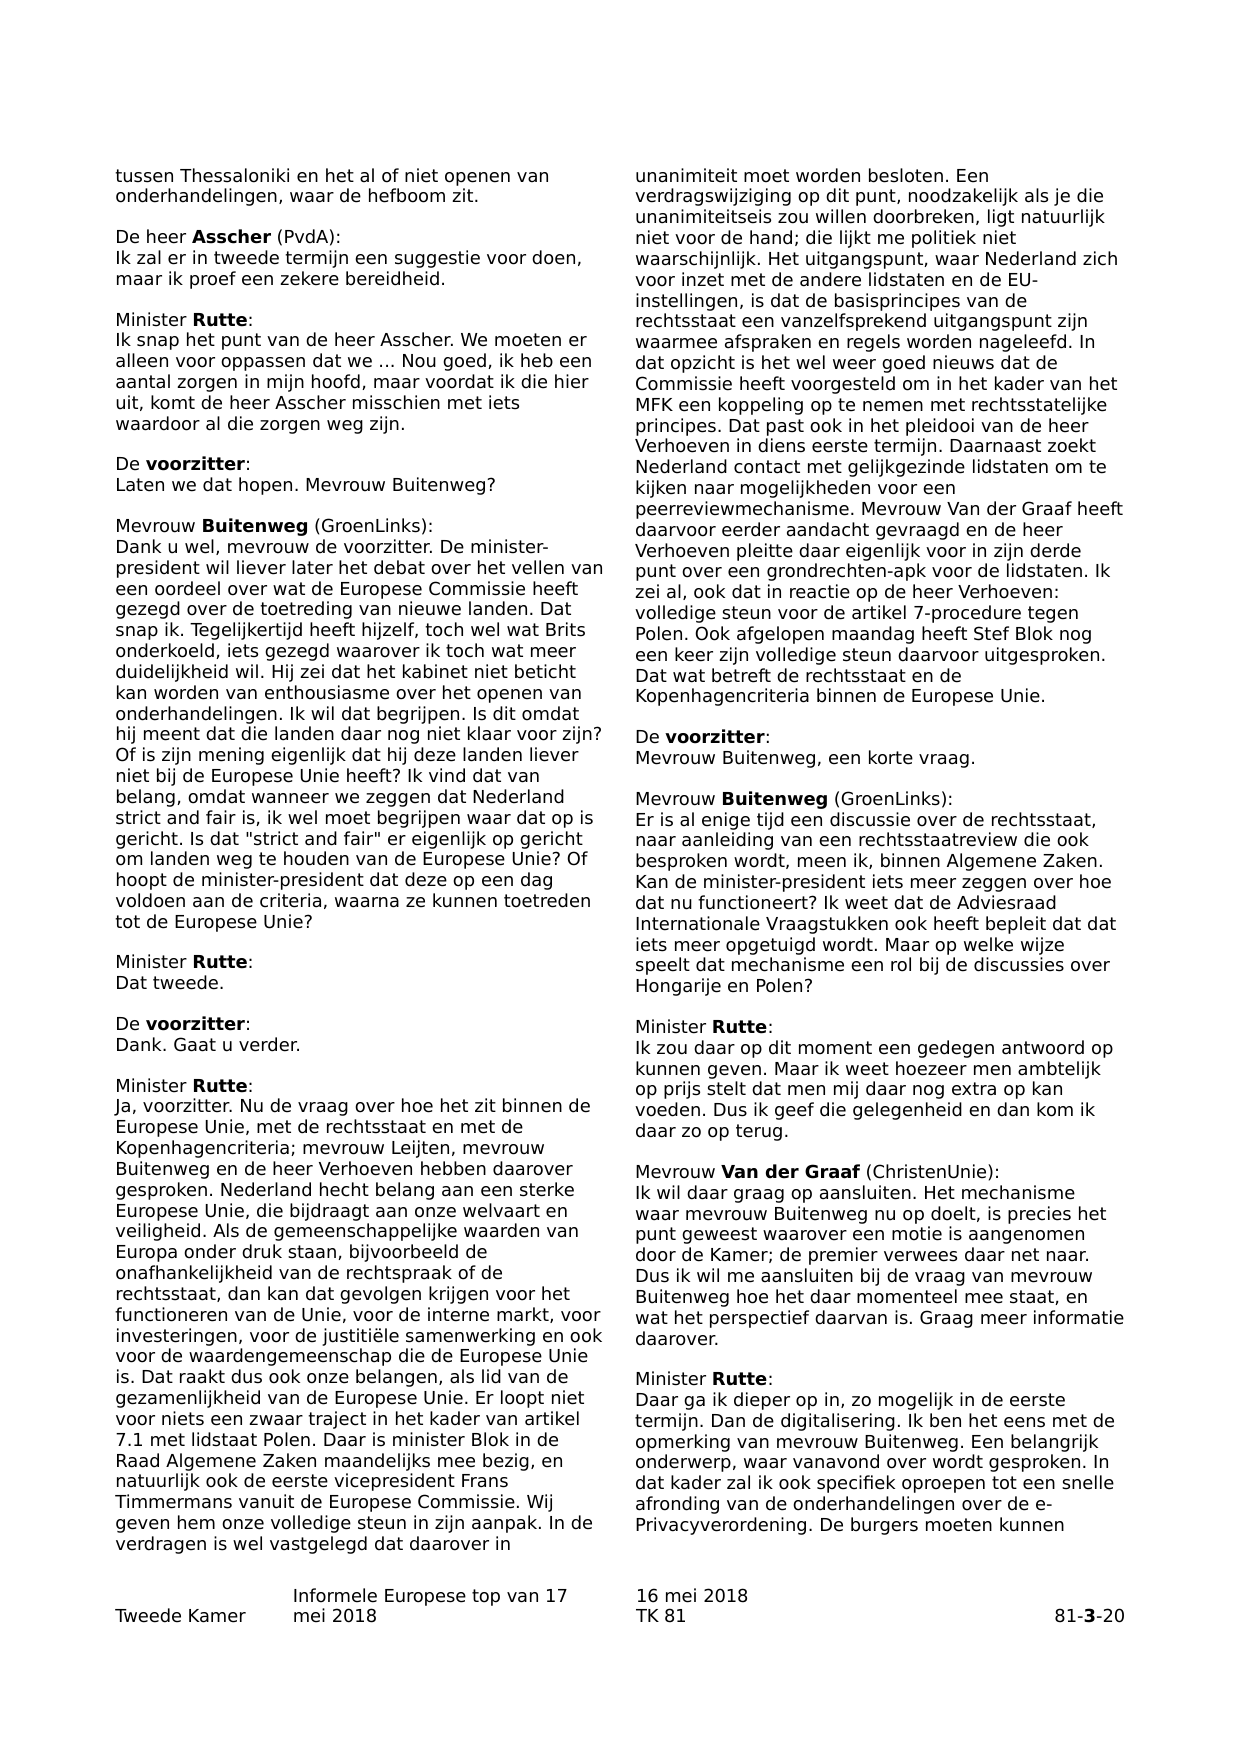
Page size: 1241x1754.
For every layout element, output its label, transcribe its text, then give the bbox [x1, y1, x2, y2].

text De heer Asscher (PvdA): [115, 227, 605, 248]
text Mevrouw Buitenweg (GroenLinks): [115, 516, 605, 537]
text unanimiteit moet worden besloten. Een verdragswijziging op dit punt, noodzakelijk als je die unanimiteitseis zou willen doorbreken, ligt natuurlijk niet voor de hand; die lijkt me politiek niet waarschijnlijk. Het uitgangspunt, waar Nederland zich voor inzet met de andere lidstaten en de EU-instellingen, is dat de basisprincipes van de rechtsstaat een vanzelfsprekend uitgangspunt zijn waarmee afspraken en regels worden nageleefd. In dat opzicht is het wel weer goed nieuws dat de Commissie heeft voorgesteld om in het kader van het MFK een koppeling op te nemen met rechtsstatelijke principes. Dat past ook in het pleidooi van de heer Verhoeven in diens eerste termijn. Daarnaast zoekt Nederland contact met gelijkgezinde lidstaten om te kijken naar mogelijkheden voor een peerreviewmechanisme. Mevrouw Van der Graaf heeft daarvoor eerder aandacht gevraagd en de heer Verhoeven pleitte daar eigenlijk voor in zijn derde punt over een grondrechten-apk voor de lidstaten. Ik zei al, ook dat in reactie op de heer Verhoeven: volledige steun voor de artikel 7-procedure tegen Polen. Ook afgelopen maandag heeft Stef Blok nog een keer zijn volledige steun daarvoor uitgesproken. Dat wat betreft de rechtsstaat en de Kopenhagencriteria binnen de Europese Unie. [635, 165, 1125, 707]
text Minister Rutte: [115, 952, 605, 973]
text Ik snap het punt van de heer Asscher. We moeten er alleen voor oppassen dat we ... Nou goed, ik heb een aantal zorgen in mijn hoofd, maar voordat ik die hier uit, komt de heer Asscher misschien met iets waardoor al die zorgen weg zijn. [115, 330, 605, 434]
text tussen Thessaloniki en het al of niet openen van onderhandelingen, waar de hefboom zit. [115, 165, 605, 207]
text Mevrouw Buitenweg, een korte vraag. [635, 748, 1125, 768]
text Ja, voorzitter. Nu de vraag over hoe het zit binnen de Europese Unie, met de rechtsstaat en met de Kopenhagencriteria; mevrouw Leijten, mevrouw Buitenweg en de heer Verhoeven hebben daarover gesproken. Nederland hecht belang aan een sterke Europese Unie, die bijdraagt aan onze welvaart en veiligheid. Als de gemeenschappelijke waarden van Europa onder druk staan, bijvoorbeeld de onafhankelijkheid van de rechtspraak of de rechtsstaat, dan kan dat gevolgen krijgen voor het functioneren van de Unie, voor de interne markt, voor investeringen, voor de justitiële samenwerking en ook voor de waardengemeenschap die de Europese Unie is. Dat raakt dus ook onze belangen, als lid van de gezamenlijkheid van de Europese Unie. Er loopt niet voor niets een zwaar traject in het kader van artikel 7.1 met lidstaat Polen. Daar is minister Blok in de Raad Algemene Zaken maandelijks mee bezig, en natuurlijk ook de eerste vicepresident Frans Timmermans vanuit de Europese Commissie. Wij geven hem onze volledige steun in zijn aanpak. In de verdragen is wel vastgelegd dat daarover in [115, 1096, 605, 1554]
text Minister Rutte: [115, 1076, 605, 1096]
text Laten we dat hopen. Mevrouw Buitenweg? [115, 475, 605, 496]
text De voorzitter: [115, 454, 605, 475]
text Dat tweede. [115, 973, 605, 994]
text Ik zal er in tweede termijn een suggestie voor doen, maar ik proef een zekere bereidheid. [115, 248, 605, 289]
text Daar ga ik dieper op in, zo mogelijk in de eerste termijn. Dan de digitalisering. Ik ben het eens met de opmerking van mevrouw Buitenweg. Een belangrijk onderwerp, waar vanavond over wordt gesproken. In dat kader zal ik ook specifiek oproepen tot een snelle afronding van de onderhandelingen over de e-Privacyverordening. De burgers moeten kunnen [635, 1390, 1125, 1536]
text Mevrouw Van der Graaf (ChristenUnie): [635, 1162, 1125, 1182]
text De voorzitter: [115, 1014, 605, 1035]
text Er is al enige tijd een discussie over de rechtsstaat, naar aanleiding van een rechtsstaatreview die ook besproken wordt, meen ik, binnen Algemene Zaken. Kan de minister-president iets meer zeggen over hoe dat nu functioneert? Ik weet dat de Adviesraad Internationale Vraagstukken ook heeft bepleit dat dat iets meer opgetuigd wordt. Maar op welke wijze speelt dat mechanisme een rol bij de discussies over Hongarije en Polen? [635, 809, 1125, 997]
text Mevrouw Buitenweg (GroenLinks): [635, 788, 1125, 809]
text Ik zou daar op dit moment een gedegen antwoord op kunnen geven. Maar ik weet hoezeer men ambtelijk op prijs stelt dat men mij daar nog extra op kan voeden. Dus ik geef die gelegenheid en dan kom ik daar zo op terug. [635, 1037, 1125, 1142]
text Ik wil daar graag op aansluiten. Het mechanisme waar mevrouw Buitenweg nu op doelt, is precies het punt geweest waarover een motie is aangenomen door de Kamer; de premier verwees daar net naar. Dus ik wil me aansluiten bij de vraag van mevrouw Buitenweg hoe het daar momenteel mee staat, en wat het perspectief daarvan is. Graag meer informatie daarover. [635, 1182, 1125, 1349]
text Dank u wel, mevrouw de voorzitter. De minister-president wil liever later het debat over het vellen van een oordeel over wat de Europese Commissie heeft gezegd over de toetreding van nieuwe landen. Dat snap ik. Tegelijkertijd heeft hijzelf, toch wel wat Brits onderkoeld, iets gezegd waarover ik toch wat meer duidelijkheid wil. Hij zei dat het kabinet niet beticht kan worden van enthousiasme over het openen van onderhandelingen. Ik wil dat begrijpen. Is dit omdat hij meent dat die landen daar nog niet klaar voor zijn? Of is zijn mening eigenlijk dat hij deze landen liever niet bij de Europese Unie heeft? Ik vind dat van belang, omdat wanneer we zeggen dat Nederland strict and fair is, ik wel moet begrijpen waar dat op is gericht. Is dat "strict and fair" er eigenlijk op gericht om landen weg te houden van de Europese Unie? Of hoopt de minister-president dat deze op een dag voldoen aan de criteria, waarna ze kunnen toetreden tot de Europese Unie? [115, 537, 605, 932]
text Minister Rutte: [635, 1017, 1125, 1037]
text Minister Rutte: [115, 309, 605, 330]
text Dank. Gaat u verder. [115, 1035, 605, 1056]
text Minister Rutte: [635, 1369, 1125, 1390]
text De voorzitter: [635, 727, 1125, 748]
